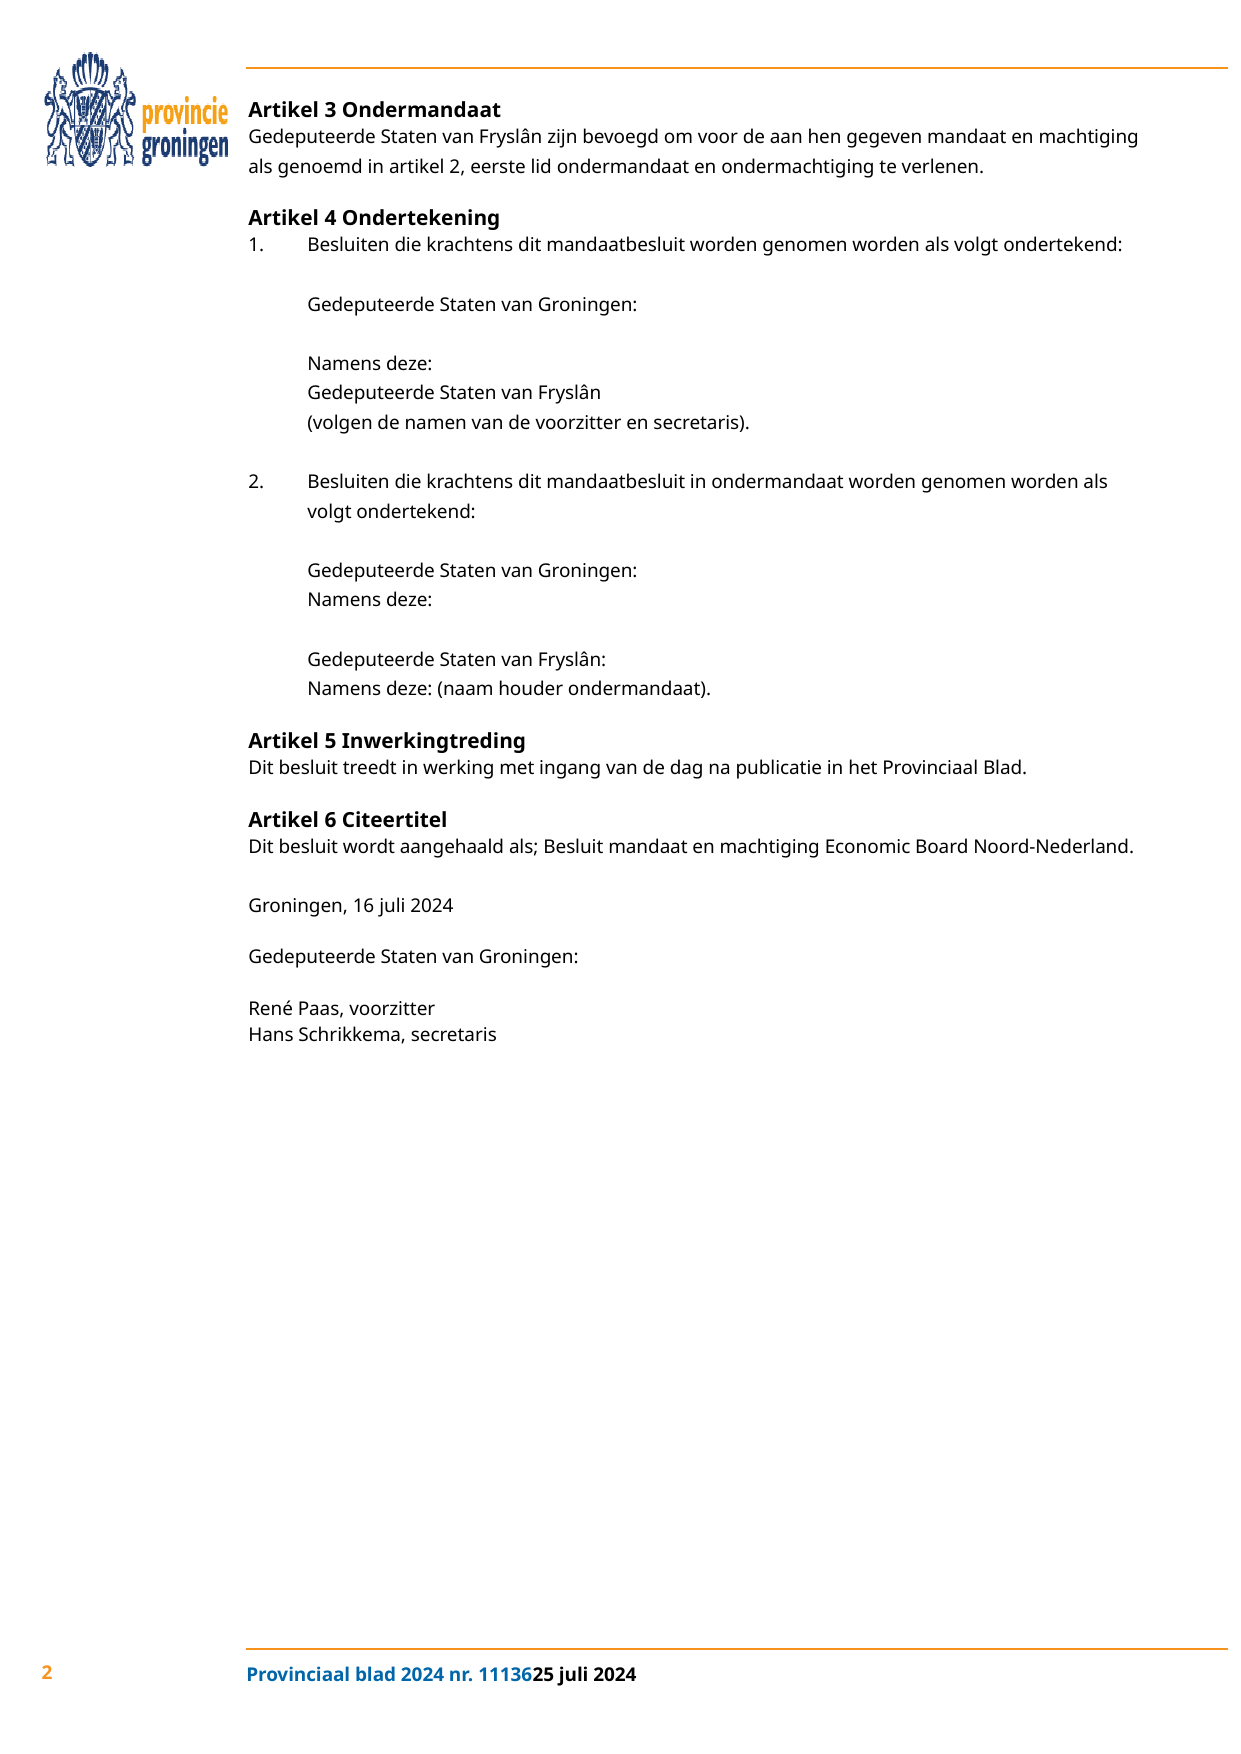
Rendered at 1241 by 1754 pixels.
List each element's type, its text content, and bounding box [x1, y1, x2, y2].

text René Paas, voorzitter [248, 995, 1152, 1021]
list Besluiten die krachtens dit mandaatbesluit worden genomen worden als volgt ondertekend: [248, 232, 1152, 257]
list Gedeputeerde Staten van Fryslân: [248, 646, 1152, 672]
list Gedeputeerde Staten van Fryslân [248, 379, 1152, 405]
picture [41, 47, 231, 172]
list Namens deze: [248, 350, 1152, 376]
text Dit besluit wordt aangehaald als; Besluit mandaat en machtiging Economic Board Noord-Nederland. [248, 833, 1152, 859]
list Besluiten die krachtens dit mandaatbesluit in ondermandaat worden genomen worden als volgt ondertekend: [248, 468, 1152, 524]
text Gedeputeerde Staten van Fryslân zijn bevoegd om voor de aan hen gegeven mandaat en machtiging als genoemd in artikel 2, eerste lid ondermandaat en ondermachtiging te verlenen. [248, 123, 1152, 178]
list Namens deze: [248, 587, 1152, 612]
text Groningen, 16 juli 2024 [248, 892, 1152, 918]
text Hans Schrikkema, secretaris [248, 1021, 1152, 1047]
list Gedeputeerde Staten van Groningen: [248, 291, 1152, 317]
list (volgen de namen van de voorzitter en secretaris). [248, 409, 1152, 435]
text Artikel 3 Ondermandaat [248, 95, 1152, 123]
text Artikel 4 Ondertekening [248, 203, 1152, 232]
text Dit besluit treedt in werking met ingang van de dag na publicatie in het Provinciaal Blad. [248, 754, 1152, 780]
text Artikel 5 Inwerkingtreding [248, 726, 1152, 754]
text Gedeputeerde Staten van Groningen: [248, 944, 1152, 969]
list Namens deze: (naam houder ondermandaat). [248, 675, 1152, 701]
text Artikel 6 Citeertitel [248, 805, 1152, 833]
list Gedeputeerde Staten van Groningen: [248, 557, 1152, 583]
